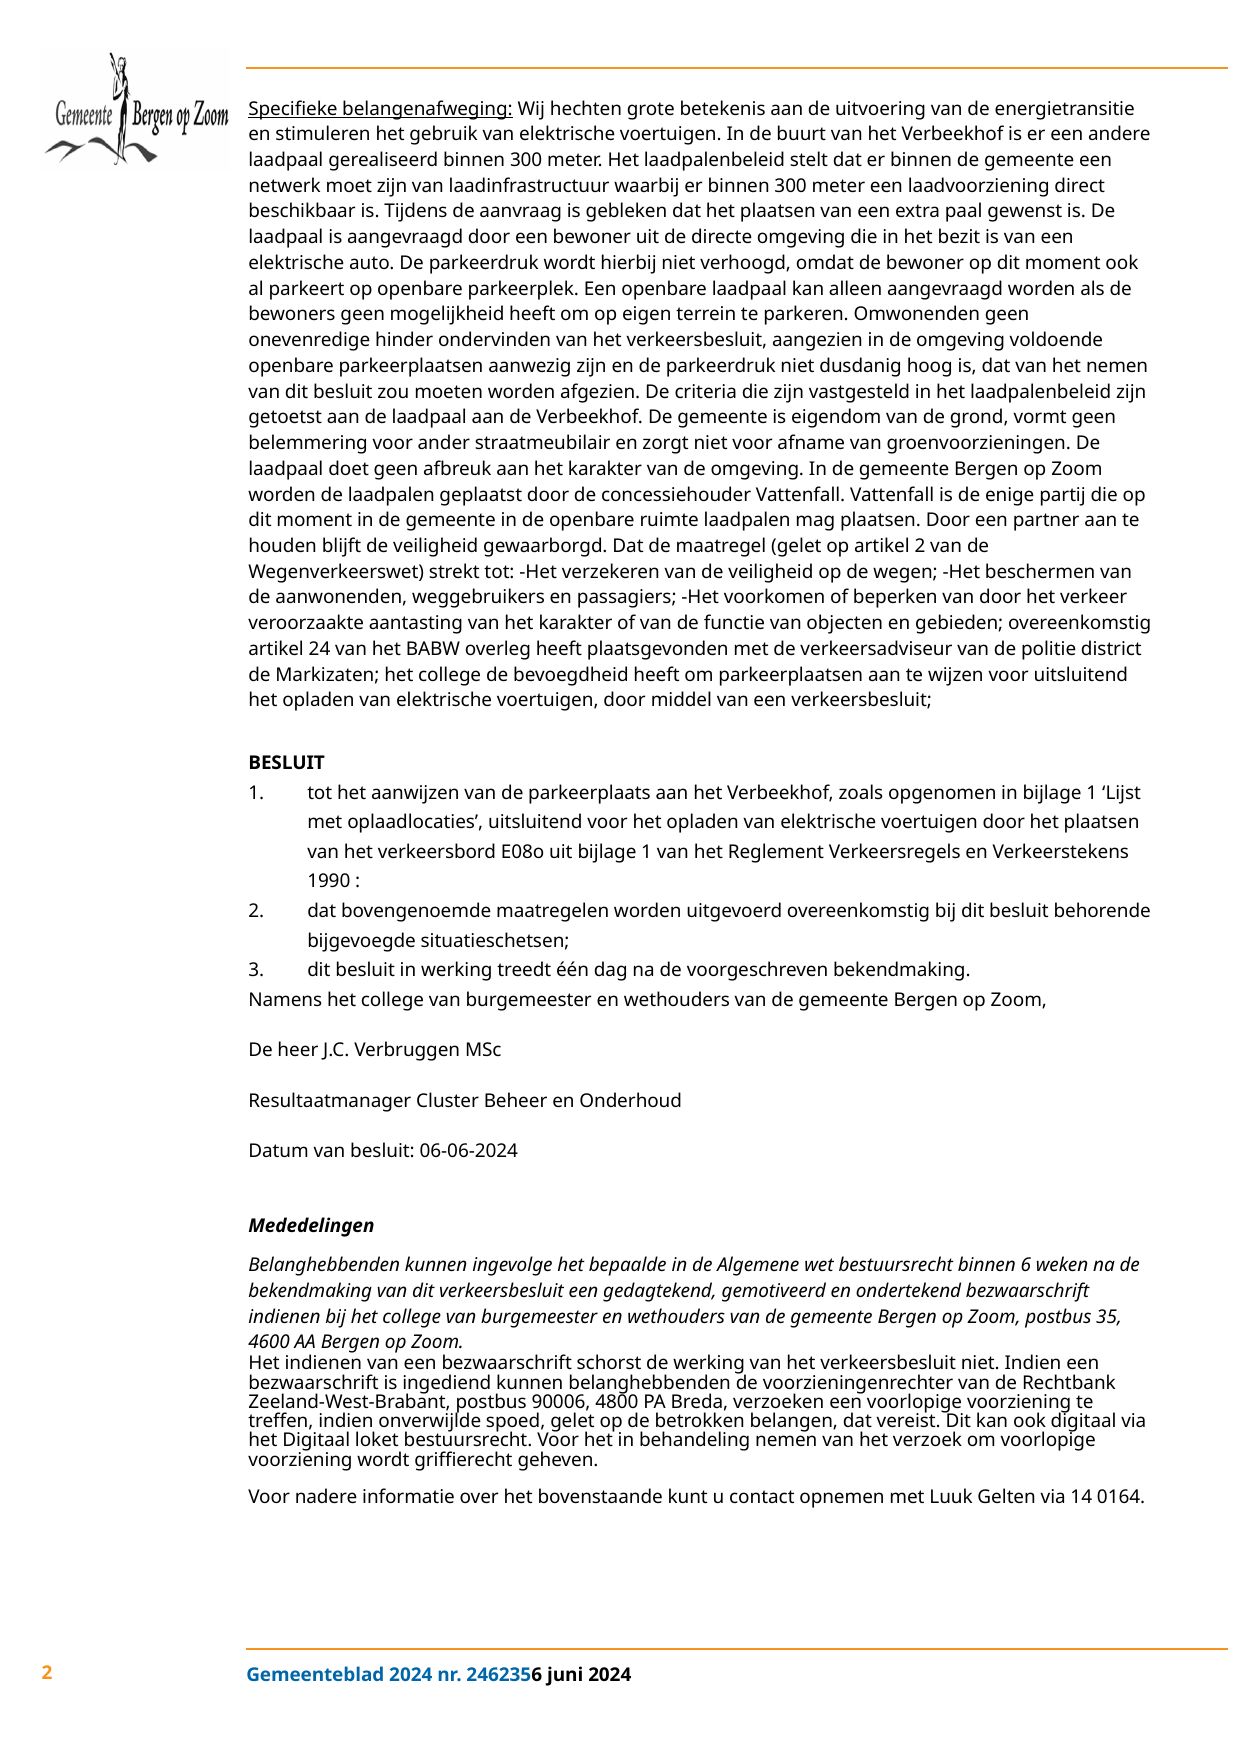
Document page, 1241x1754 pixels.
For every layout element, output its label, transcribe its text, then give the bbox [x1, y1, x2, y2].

picture [41, 47, 231, 172]
list tot het aanwijzen van de parkeerplaats aan het Verbeekhof, zoals opgenomen in bijlage 1 ‘Lijst met oplaadlocaties’, uitsluitend voor het opladen van elektrische voertuigen door het plaatsen van het verkeersbord E08o uit bijlage 1 van het Reglement Verkeersregels en Verkeerstekens 1990 : [248, 779, 1152, 893]
text Namens het college van burgemeester en wethouders van de gemeente Bergen op Zoom, [248, 986, 1152, 1012]
text Mededelingen [248, 1212, 1152, 1238]
text Datum van besluit: 06-06-2024 [248, 1137, 1152, 1163]
text Het indienen van een bezwaarschrift schorst de werking van het verkeersbesluit niet. Indien een bezwaarschrift is ingediend kunnen belanghebbenden de voorzieningenrechter van de Rechtbank Zeeland-West-Brabant, postbus 90006, 4800 PA Breda, verzoeken een voorlopige voorziening te treffen, indien onverwijlde spoed, gelet op de betrokken belangen, dat vereist. Dit kan ook digitaal via het Digitaal loket bestuursrecht. Voor het in behandeling nemen van het verzoek om voorlopige voorziening wordt griffierecht geheven. [248, 1354, 1152, 1470]
text BESLUIT [248, 749, 1152, 775]
text Belanghebbenden kunnen ingevolge het bepaalde in de Algemene wet bestuursrecht binnen 6 weken na de bekendmaking van dit verkeersbesluit een gedagtekend, gemotiveerd en ondertekend bezwaarschrift indienen bij het college van burgemeester en wethouders van de gemeente Bergen op Zoom, postbus 35, 4600 AA Bergen op Zoom. [248, 1251, 1152, 1354]
text Resultaatmanager Cluster Beheer en Onderhoud [248, 1087, 1152, 1112]
text Specifieke belangenafweging: Wij hechten grote betekenis aan de uitvoering van de energietransitie en stimuleren het gebruik van elektrische voertuigen. In de buurt van het Verbeekhof is er een andere laadpaal gerealiseerd binnen 300 meter. Het laadpalenbeleid stelt dat er binnen de gemeente een netwerk moet zijn van laadinfrastructuur waarbij er binnen 300 meter een laadvoorziening direct beschikbaar is. Tijdens de aanvraag is gebleken dat het plaatsen van een extra paal gewenst is. De laadpaal is aangevraagd door een bewoner uit de directe omgeving die in het bezit is van een elektrische auto. De parkeerdruk wordt hierbij niet verhoogd, omdat de bewoner op dit moment ook al parkeert op openbare parkeerplek. Een openbare laadpaal kan alleen aangevraagd worden als de bewoners geen mogelijkheid heeft om op eigen terrein te parkeren. Omwonenden geen onevenredige hinder ondervinden van het verkeersbesluit, aangezien in de omgeving voldoende openbare parkeerplaatsen aanwezig zijn en de parkeerdruk niet dusdanig hoog is, dat van het nemen van dit besluit zou moeten worden afgezien. De criteria die zijn vastgesteld in het laadpalenbeleid zijn getoetst aan de laadpaal aan de Verbeekhof. De gemeente is eigendom van de grond, vormt geen belemmering voor ander straatmeubilair en zorgt niet voor afname van groenvoorzieningen. De laadpaal doet geen afbreuk aan het karakter van de omgeving. In de gemeente Bergen op Zoom worden de laadpalen geplaatst door de concessiehouder Vattenfall. Vattenfall is de enige partij die op dit moment in de gemeente in de openbare ruimte laadpalen mag plaatsen. Door een partner aan te houden blijft de veiligheid gewaarborgd. Dat de maatregel (gelet op artikel 2 van de Wegenverkeerswet) strekt tot: -Het verzekeren van de veiligheid op de wegen; -Het beschermen van de aanwonenden, weggebruikers en passagiers; -Het voorkomen of beperken van door het verkeer veroorzaakte aantasting van het karakter of van de functie van objecten en gebieden; overeenkomstig artikel 24 van het BABW overleg heeft plaatsgevonden met de verkeersadviseur van de politie district de Markizaten; het college de bevoegdheid heeft om parkeerplaatsen aan te wijzen voor uitsluitend het opladen van elektrische voertuigen, door middel van een verkeersbesluit; [248, 95, 1152, 712]
list dit besluit in werking treedt één dag na de voorgeschreven bekendmaking. [248, 956, 1152, 982]
text De heer J.C. Verbruggen MSc [248, 1036, 1152, 1062]
text Voor nadere informatie over het bovenstaande kunt u contact opnemen met Luuk Gelten via 14 0164. [248, 1488, 1152, 1507]
list dat bovengenoemde maatregelen worden uitgevoerd overeenkomstig bij dit besluit behorende bijgevoegde situatieschetsen; [248, 897, 1152, 952]
